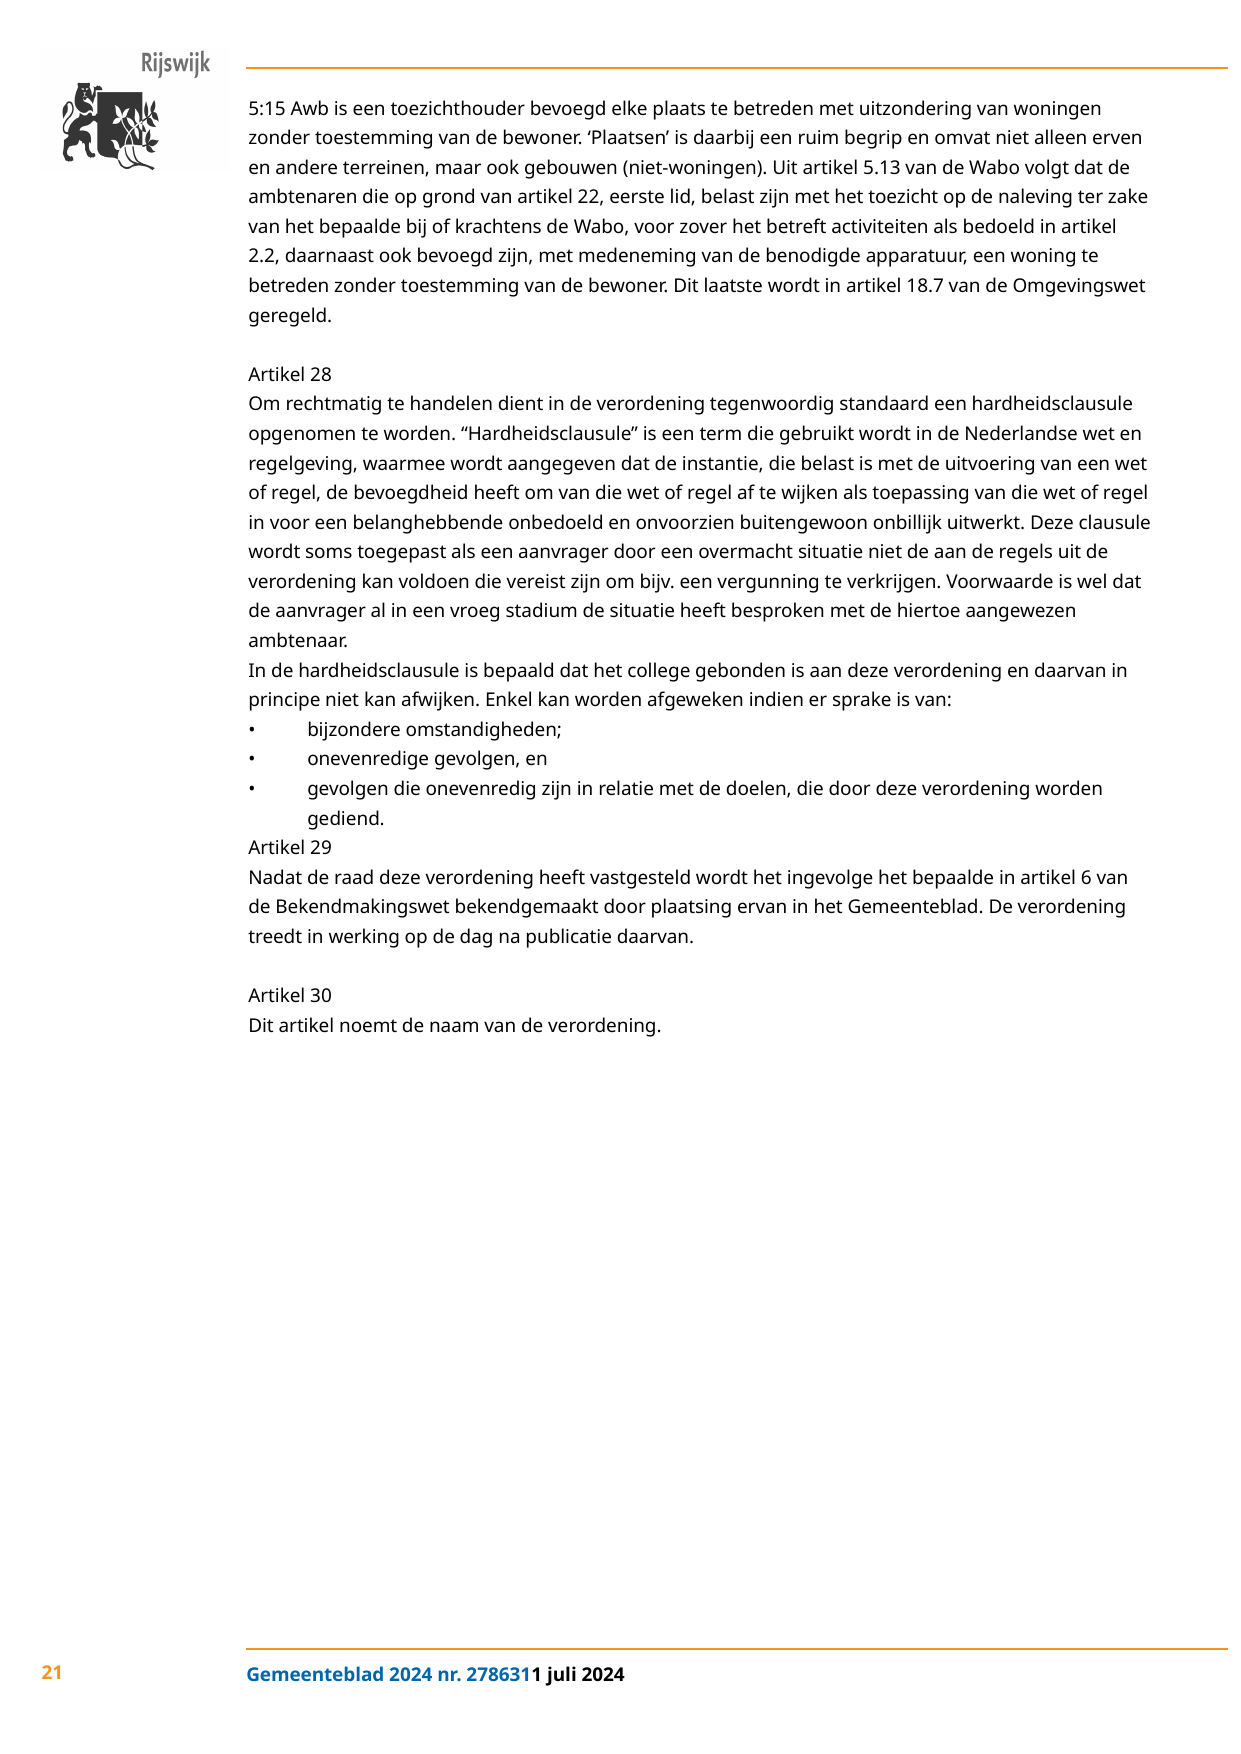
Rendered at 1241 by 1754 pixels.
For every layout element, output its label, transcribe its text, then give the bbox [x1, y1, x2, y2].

list onevenredige gevolgen, en [248, 746, 1152, 771]
list gevolgen die onevenredig zijn in relatie met de doelen, die door deze verordening worden gediend. [248, 775, 1152, 831]
text Artikel 30 [248, 982, 1152, 1008]
text 5:15 Awb is een toezichthouder bevoegd elke plaats te betreden met uitzondering van woningen zonder toestemming van de bewoner. ‘Plaatsen’ is daarbij een ruim begrip en omvat niet alleen erven en andere terreinen, maar ook gebouwen (niet-woningen). Uit artikel 5.13 van de Wabo volgt dat de ambtenaren die op grond van artikel 22, eerste lid, belast zijn met het toezicht op de naleving ter zake van het bepaalde bij of krachtens de Wabo, voor zover het betreft activiteiten als bedoeld in artikel 2.2, daarnaast ook bevoegd zijn, met medeneming van de benodigde apparatuur, een woning te betreden zonder toestemming van de bewoner. Dit laatste wordt in artikel 18.7 van de Omgevingswet geregeld. [248, 95, 1152, 328]
text In de hardheidsclausule is bepaald dat het college gebonden is aan deze verordening en daarvan in principe niet kan afwijken. Enkel kan worden afgeweken indien er sprake is van: [248, 657, 1152, 712]
text Artikel 29 [248, 834, 1152, 860]
text Dit artikel noemt de naam van de verordening. [248, 1012, 1152, 1038]
text Om rechtmatig te handelen dient in de verordening tegenwoordig standaard een hardheidsclausule opgenomen te worden. “Hardheidsclausule” is een term die gebruikt wordt in de Nederlandse wet en regelgeving, waarmee wordt aangegeven dat de instantie, die belast is met de uitvoering van een wet of regel, de bevoegdheid heeft om van die wet of regel af te wijken als toepassing van die wet of regel in voor een belanghebbende onbedoeld en onvoorzien buitengewoon onbillijk uitwerkt. Deze clausule wordt soms toegepast als een aanvrager door een overmacht situatie niet de aan de regels uit de verordening kan voldoen die vereist zijn om bijv. een vergunning te verkrijgen. Voorwaarde is wel dat de aanvrager al in een vroeg stadium de situatie heeft besproken met de hiertoe aangewezen ambtenaar. [248, 391, 1152, 653]
text Artikel 28 [248, 361, 1152, 387]
text Nadat de raad deze verordening heeft vastgesteld wordt het ingevolge het bepaalde in artikel 6 van de Bekendmakingswet bekendgemaakt door plaatsing ervan in het Gemeenteblad. De verordening treedt in werking op de dag na publicatie daarvan. [248, 864, 1152, 949]
list bijzondere omstandigheden; [248, 716, 1152, 742]
picture [41, 47, 231, 172]
